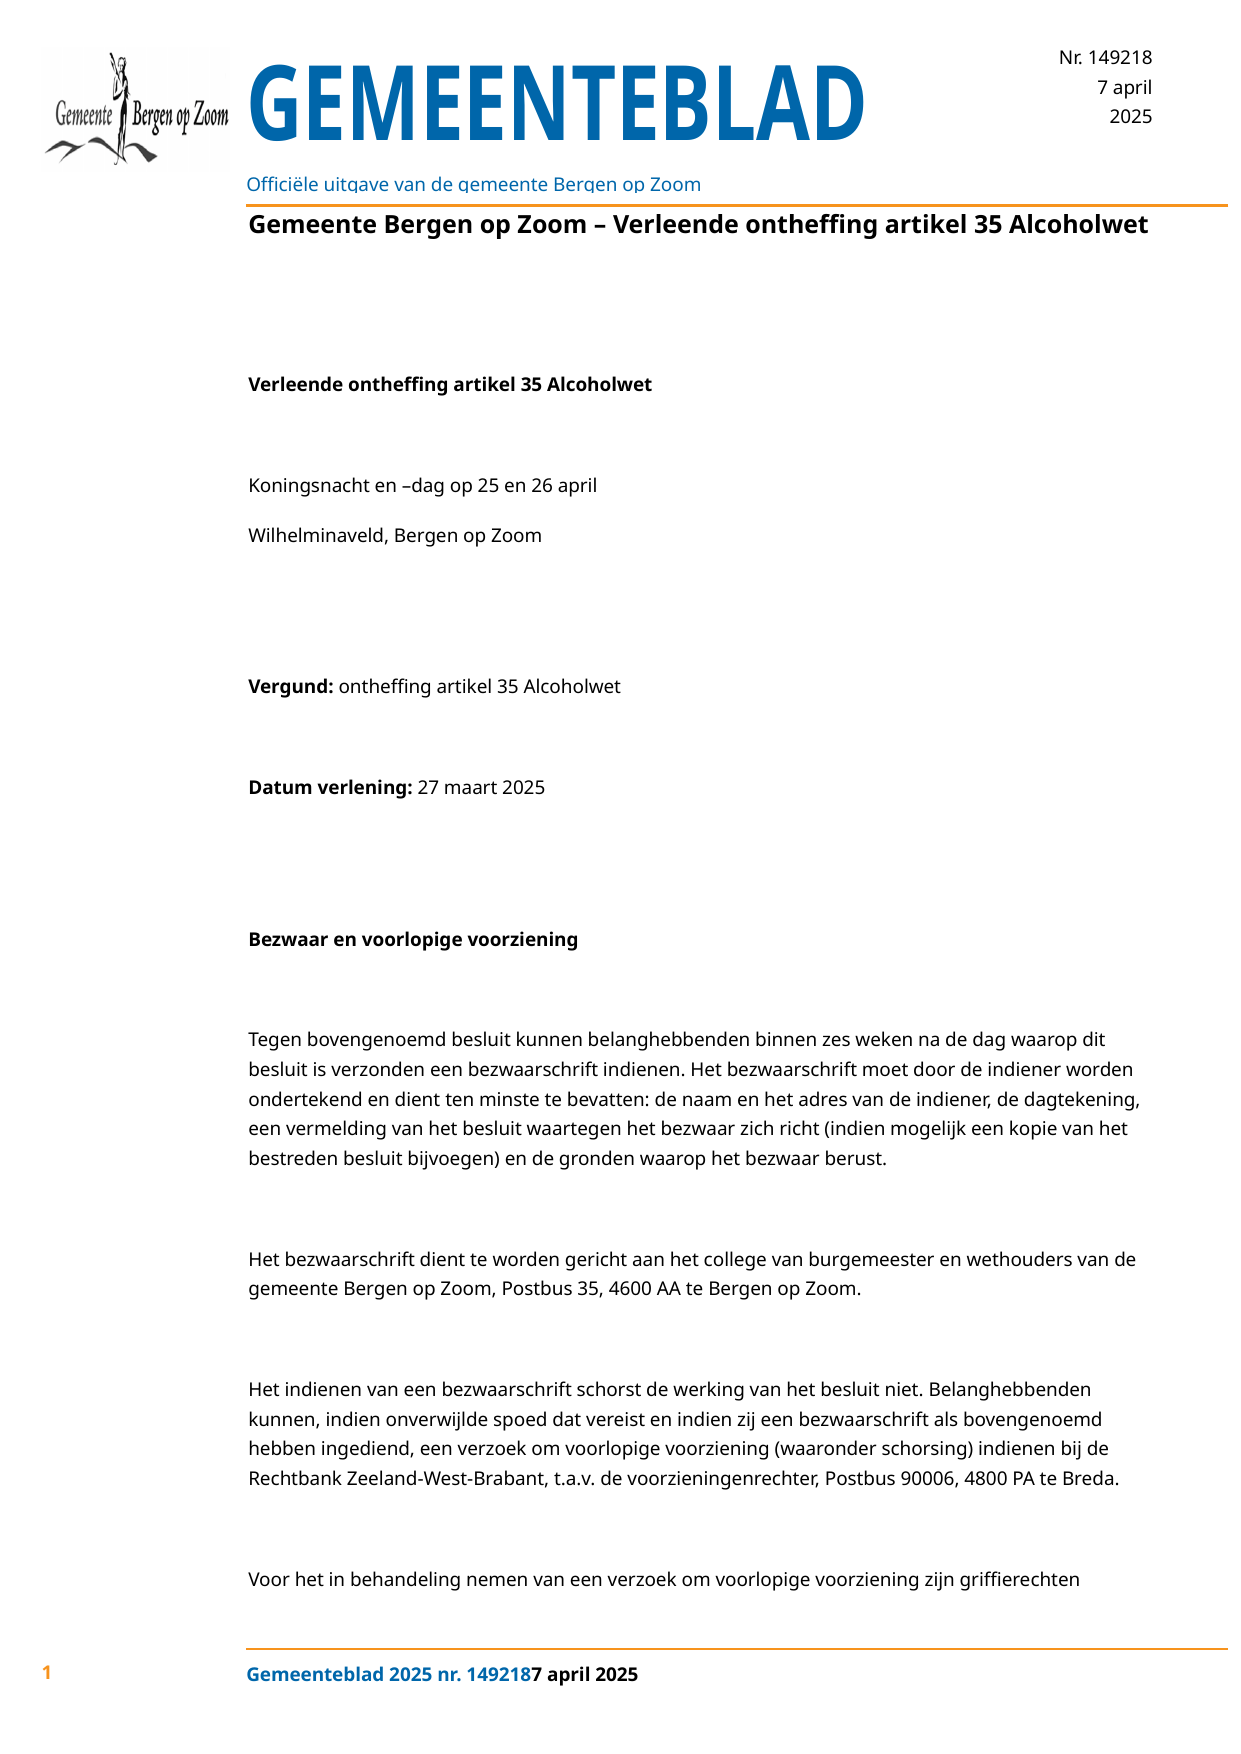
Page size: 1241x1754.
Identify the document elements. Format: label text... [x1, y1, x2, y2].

text Het bezwaarschrift dient te worden gericht aan het college van burgemeester en wethouders van de gemeente Bergen op Zoom, Postbus 35, 4600 AA te Bergen op Zoom. [248, 1246, 1152, 1301]
picture [41, 47, 231, 172]
text Gemeente Bergen op Zoom – Verleende ontheffing artikel 35 Alcoholwet [248, 207, 1152, 241]
text Datum verlening: 27 maart 2025 [248, 774, 1152, 800]
text Tegen bovengenoemd besluit kunnen belanghebbenden binnen zes weken na de dag waarop dit besluit is verzonden een bezwaarschrift indienen. Het bezwaarschrift moet door de indiener worden ondertekend en dient ten minste te bevatten: de naam en het adres van de indiener, de dagtekening, een vermelding van het besluit waartegen het bezwaar zich richt (indien mogelijk een kopie van het bestreden besluit bijvoegen) en de gronden waarop het bezwaar berust. [248, 1027, 1152, 1171]
text Bezwaar en voorlopige voorziening [248, 926, 1152, 951]
text Koningsnacht en –dag op 25 en 26 april [248, 472, 1152, 498]
text Vergund: ontheffing artikel 35 Alcoholwet [248, 674, 1152, 699]
text Voor het in behandeling nemen van een verzoek om voorlopige voorziening zijn griffierechten [248, 1566, 1152, 1591]
text Wilhelminaveld, Bergen op Zoom [248, 522, 1152, 548]
text Verleende ontheffing artikel 35 Alcoholwet [248, 371, 1152, 397]
text Het indienen van een bezwaarschrift schorst de werking van het besluit niet. Belanghebbenden kunnen, indien onverwijlde spoed dat vereist en indien zij een bezwaarschrift als bovengenoemd hebben ingediend, een verzoek om voorlopige voorziening (waaronder schorsing) indienen bij de Rechtbank Zeeland-West-Brabant, t.a.v. de voorzieningenrechter, Postbus 90006, 4800 PA te Breda. [248, 1376, 1152, 1491]
